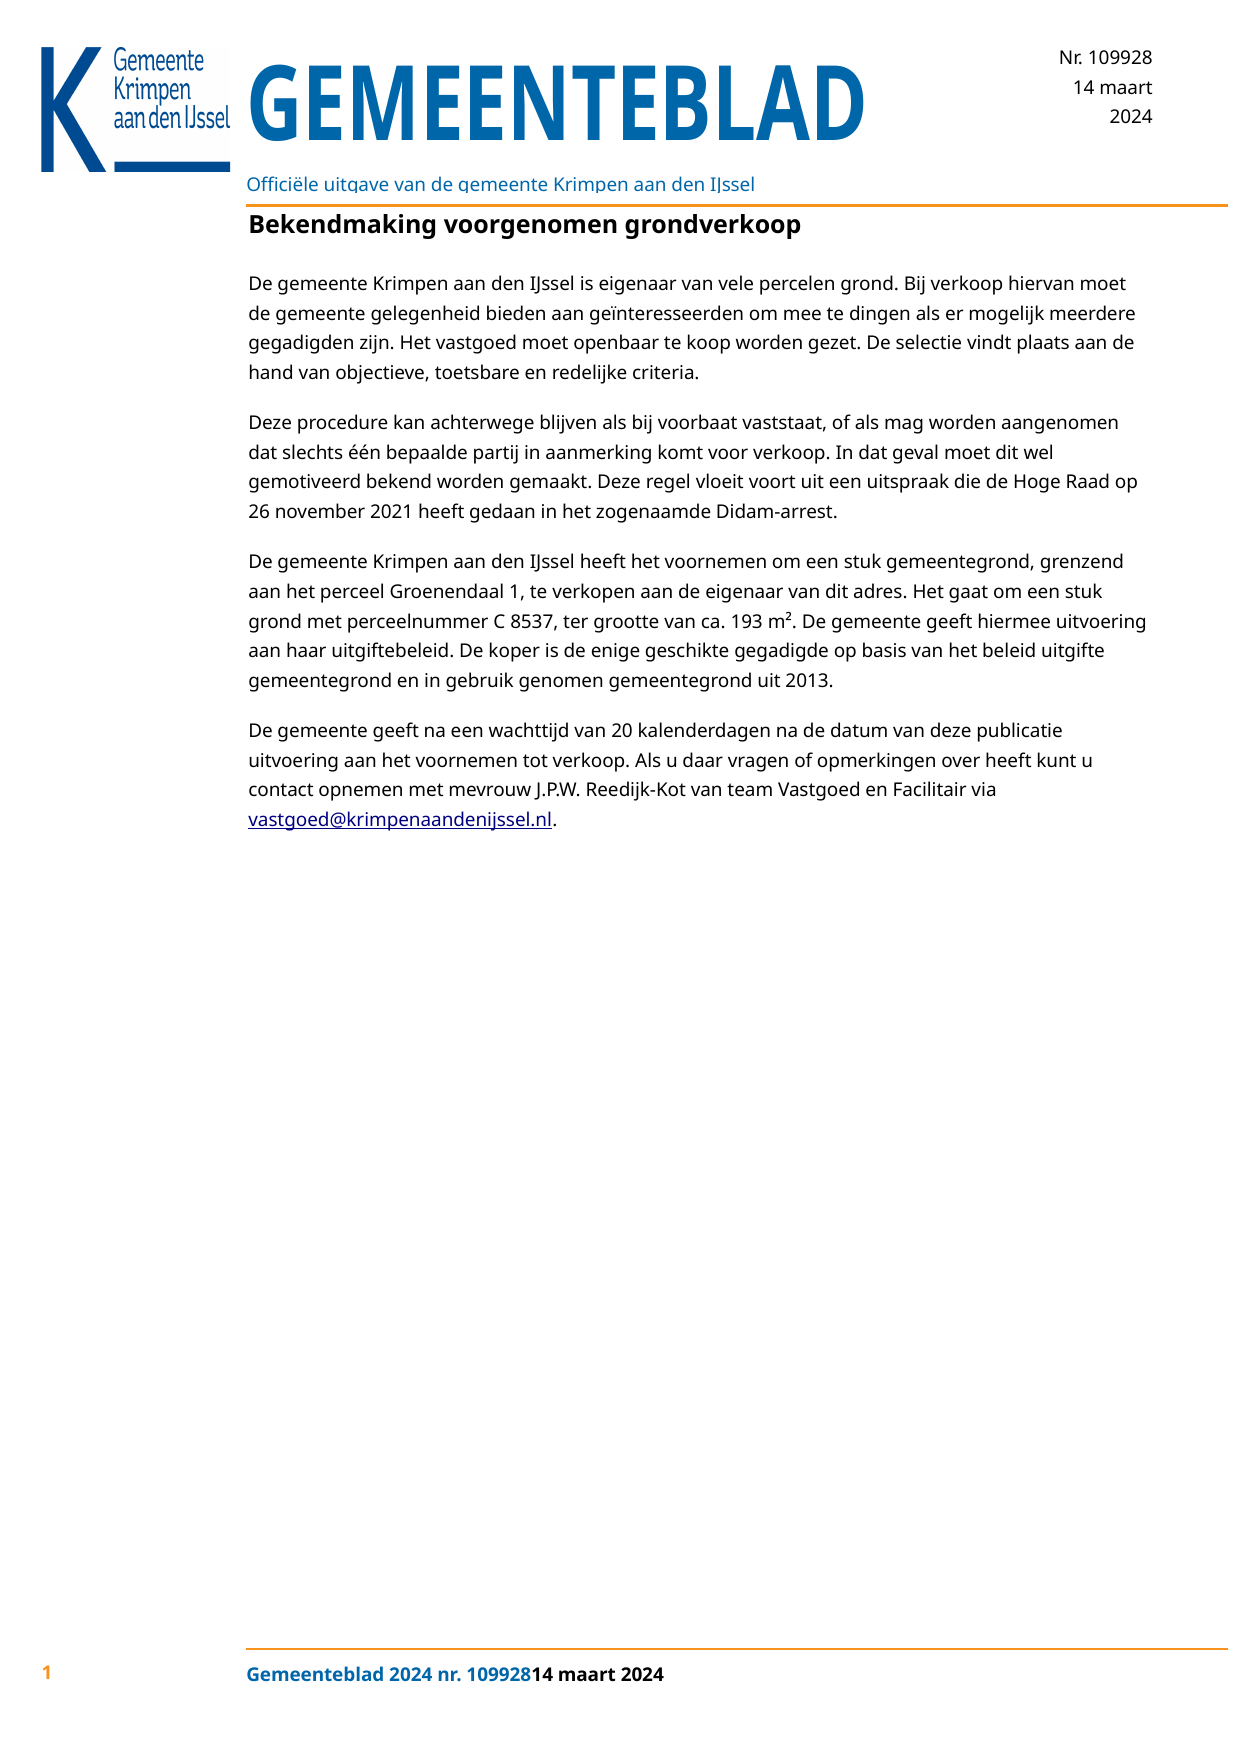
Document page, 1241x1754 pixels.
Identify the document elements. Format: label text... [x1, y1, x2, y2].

text Bekendmaking voorgenomen grondverkoop [248, 207, 1152, 241]
text De gemeente Krimpen aan den IJssel heeft het voornemen om een stuk gemeentegrond, grenzend aan het perceel Groenendaal 1, te verkopen aan de eigenaar van dit adres. Het gaat om een stuk grond met perceelnummer C 8537, ter grootte van ca. 193 m². De gemeente geeft hiermee uitvoering aan haar uitgiftebeleid. De koper is de enige geschikte gegadigde op basis van het beleid uitgifte gemeentegrond en in gebruik genomen gemeentegrond uit 2013. [248, 549, 1152, 693]
text De gemeente geeft na een wachttijd van 20 kalenderdagen na de datum van deze publicatie uitvoering aan het voornemen tot verkoop. Als u daar vragen of opmerkingen over heeft kunt u contact opnemen met mevrouw J.P.W. Reedijk-Kot van team Vastgoed en Facilitair via vastgoed@krimpenaandenijssel.nl. [248, 717, 1152, 832]
text De gemeente Krimpen aan den IJssel is eigenaar van vele percelen grond. Bij verkoop hiervan moet de gemeente gelegenheid bieden aan geïnteresseerden om mee te dingen als er mogelijk meerdere gegadigden zijn. Het vastgoed moet openbaar te koop worden gezet. De selectie vindt plaats aan de hand van objectieve, toetsbare en redelijke criteria. [248, 270, 1152, 385]
picture [41, 47, 231, 172]
text Deze procedure kan achterwege blijven als bij voorbaat vaststaat, of als mag worden aangenomen dat slechts één bepaalde partij in aanmerking komt voor verkoop. In dat geval moet dit wel gemotiveerd bekend worden gemaakt. Deze regel vloeit voort uit een uitspraak die de Hoge Raad op 26 november 2021 heeft gedaan in het zogenaamde Didam-arrest. [248, 409, 1152, 524]
